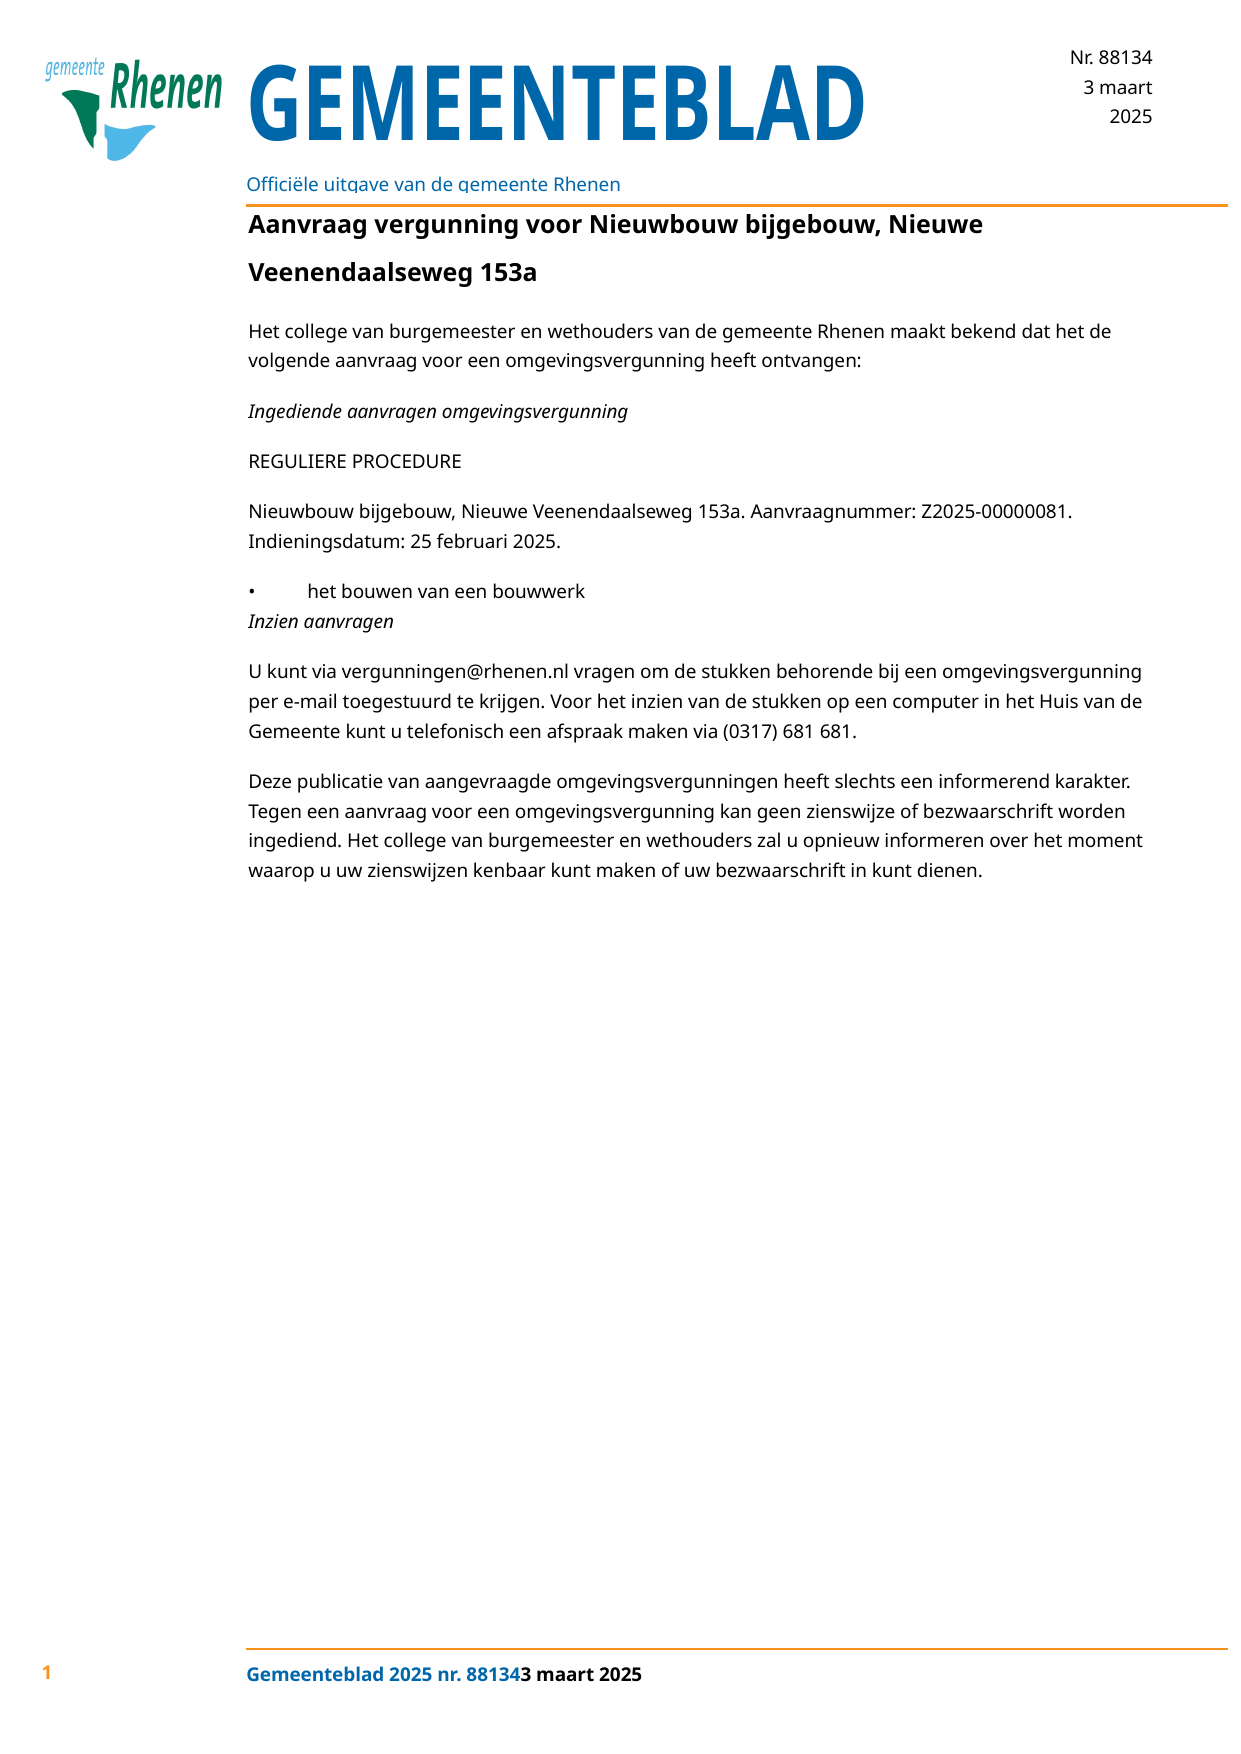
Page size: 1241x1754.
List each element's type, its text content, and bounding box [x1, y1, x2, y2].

list het bouwen van een bouwwerk [248, 579, 1152, 604]
text U kunt via vergunningen@rhenen.nl vragen om de stukken behorende bij een omgevingsvergunning per e-mail toegestuurd te krijgen. Voor het inzien van de stukken op een computer in het Huis van de Gemeente kunt u telefonisch een afspraak maken via (0317) 681 681. [248, 659, 1152, 744]
text Inzien aanvragen [248, 608, 1152, 634]
text Ingediende aanvragen omgevingsvergunning [248, 398, 1152, 424]
text Nieuwbouw bijgebouw, Nieuwe Veenendaalseweg 153a. Aanvraagnummer: Z2025-00000081. Indieningsdatum: 25 februari 2025. [248, 499, 1152, 554]
text Deze publicatie van aangevraagde omgevingsvergunningen heeft slechts een informerend karakter. Tegen een aanvraag voor een omgevingsvergunning kan geen zienswijze of bezwaarschrift worden ingediend. Het college van burgemeester en wethouders zal u opnieuw informeren over het moment waarop u uw zienswijzen kenbaar kunt maken of uw bezwaarschrift in kunt dienen. [248, 768, 1152, 883]
text Aanvraag vergunning voor Nieuwbouw bijgebouw, Nieuwe Veenendaalseweg 153a [248, 207, 1152, 288]
picture [41, 47, 231, 172]
text Het college van burgemeester en wethouders van de gemeente Rhenen maakt bekend dat het de volgende aanvraag voor een omgevingsvergunning heeft ontvangen: [248, 318, 1152, 373]
text REGULIERE PROCEDURE [248, 448, 1152, 474]
